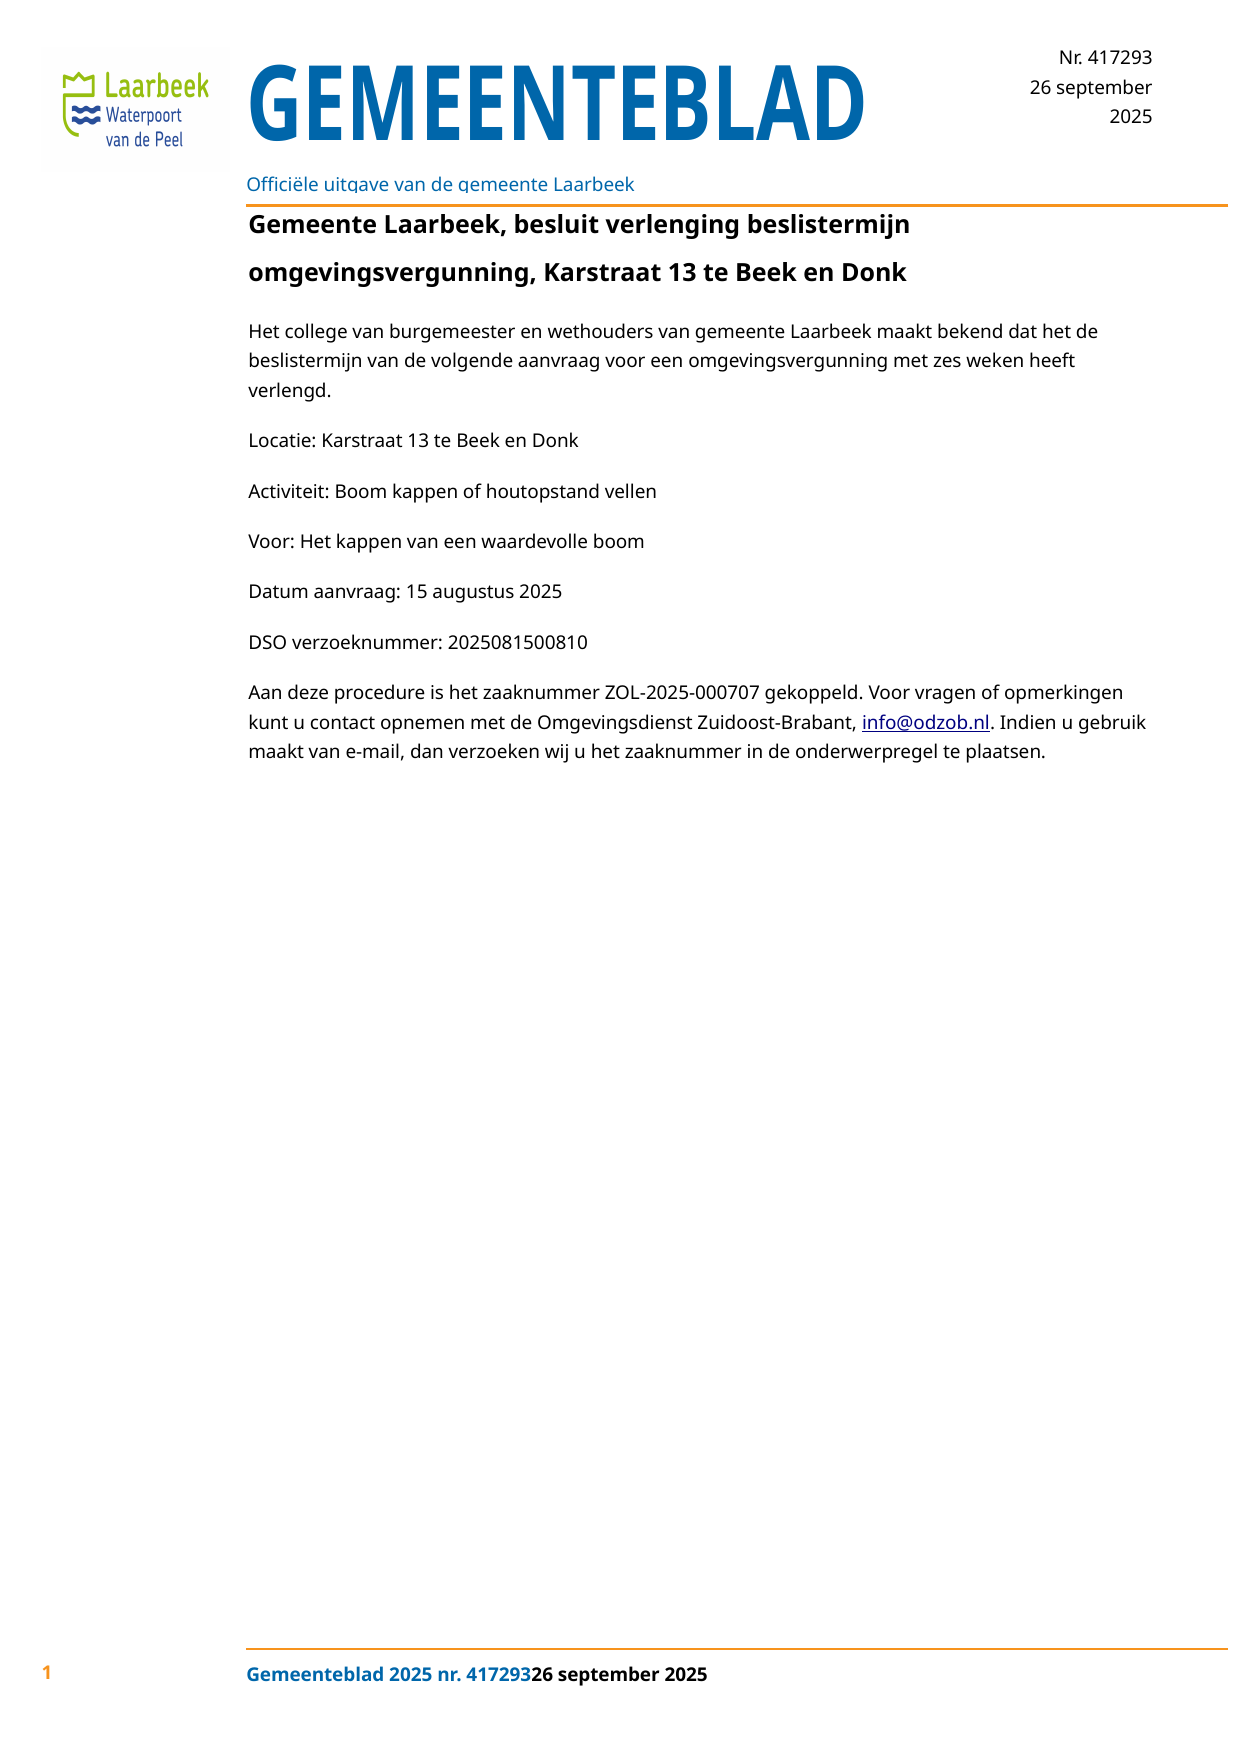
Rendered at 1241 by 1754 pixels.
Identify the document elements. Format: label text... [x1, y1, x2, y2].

text DSO verzoeknummer: 2025081500810 [248, 629, 1152, 655]
picture [41, 47, 231, 172]
text Voor: Het kappen van een waardevolle boom [248, 528, 1152, 554]
text Activiteit: Boom kappen of houtopstand vellen [248, 478, 1152, 504]
text Datum aanvraag: 15 augustus 2025 [248, 579, 1152, 604]
text Het college van burgemeester en wethouders van gemeente Laarbeek maakt bekend dat het de beslistermijn van de volgende aanvraag voor een omgevingsvergunning met zes weken heeft verlengd. [248, 318, 1152, 403]
text Locatie: Karstraat 13 te Beek en Donk [248, 427, 1152, 453]
text Aan deze procedure is het zaaknummer ZOL-2025-000707 gekoppeld. Voor vragen of opmerkingen kunt u contact opnemen met de Omgevingsdienst Zuidoost-Brabant, info@odzob.nl. Indien u gebruik maakt van e-mail, dan verzoeken wij u het zaaknummer in de onderwerpregel te plaatsen. [248, 679, 1152, 764]
text Gemeente Laarbeek, besluit verlenging beslistermijn omgevingsvergunning, Karstraat 13 te Beek en Donk [248, 207, 1152, 288]
